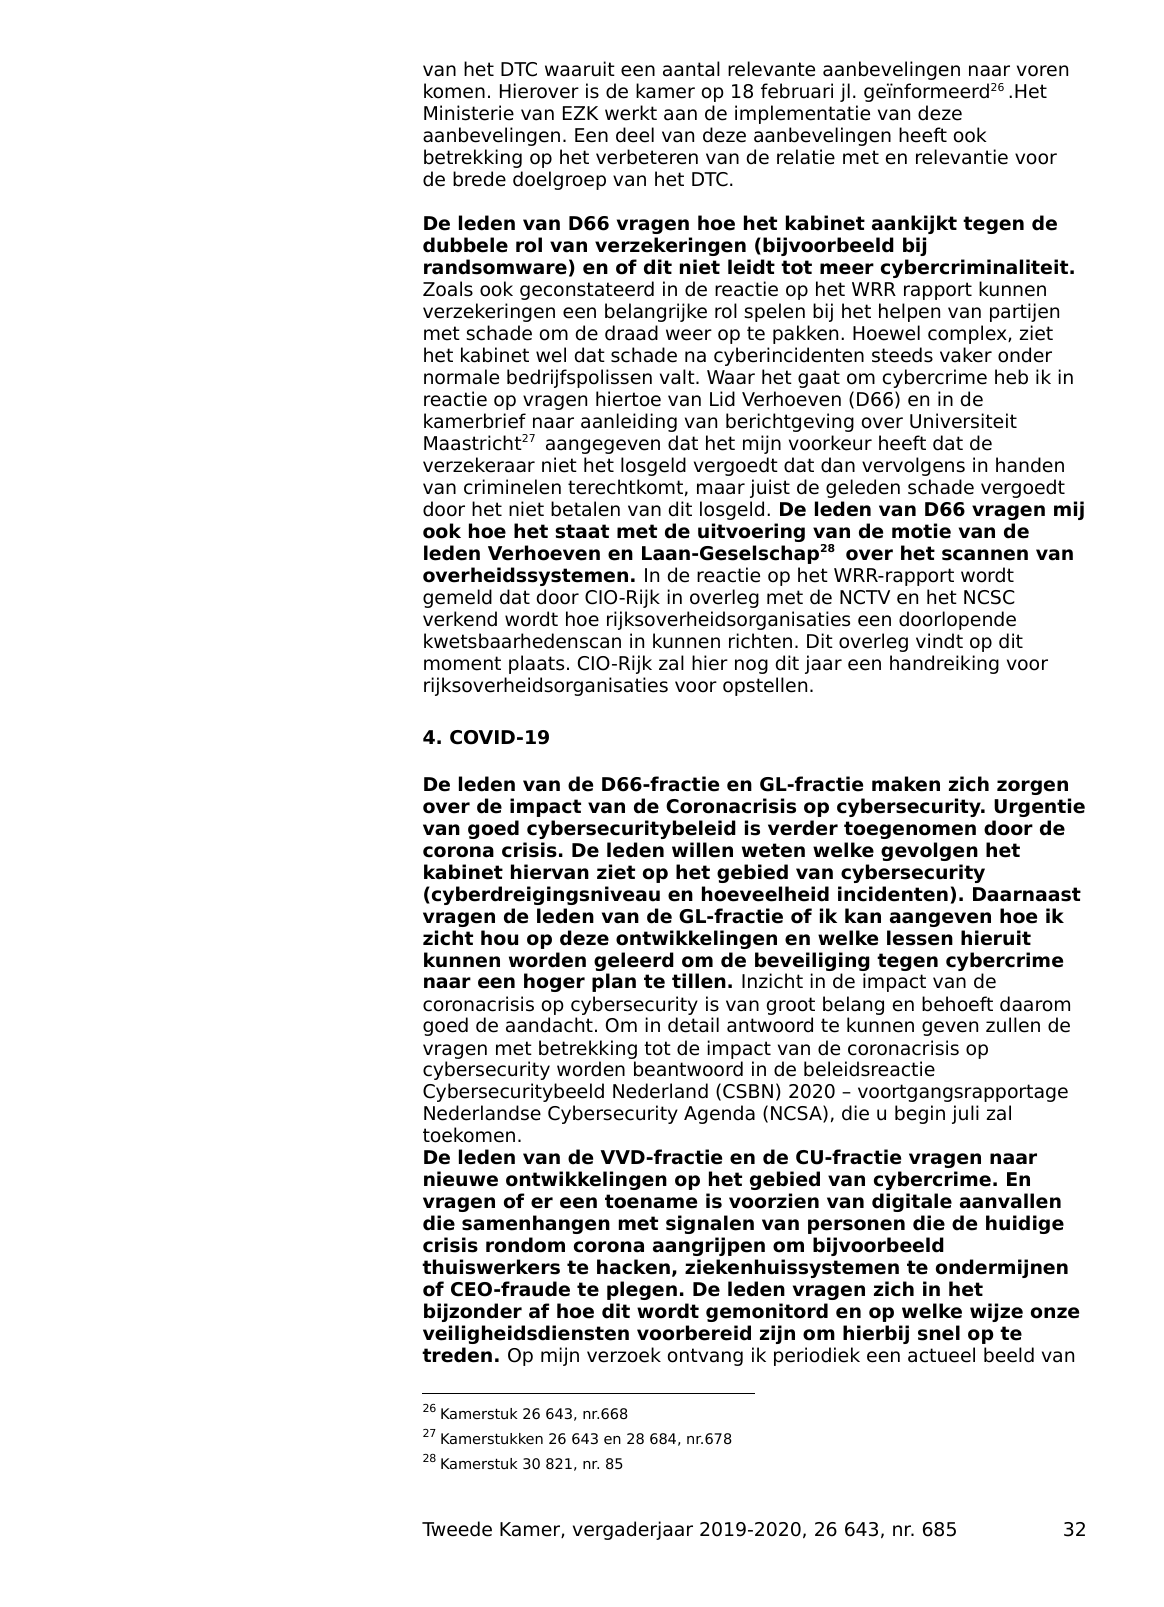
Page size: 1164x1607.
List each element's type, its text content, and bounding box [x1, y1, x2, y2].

subtitle 4. COVID-19 [422, 727, 1087, 749]
text Kamerstuk 30 821, nr. 85 [422, 1452, 1087, 1474]
text De leden van D66 vragen hoe het kabinet aankijkt tegen de dubbele rol van verzekeringen (bijvoorbeeld bij randsomware) en of dit niet leidt tot meer cybercriminaliteit. Zoals ook geconstateerd in de reactie op het WRR rapport kunnen verzekeringen een belangrijke rol spelen bij het helpen van partijen met schade om de draad weer op te pakken. Hoewel complex, ziet het kabinet wel dat schade na cyberincidenten steeds vaker onder normale bedrijfspolissen valt. Waar het gaat om cybercrime heb ik in reactie op vragen hiertoe van Lid Verhoeven (D66) en in de kamerbrief naar aanleiding van berichtgeving over Universiteit Maastricht aangegeven dat het mijn voorkeur heeft dat de verzekeraar niet het losgeld vergoedt dat dan vervolgens in handen van criminelen terechtkomt, maar juist de geleden schade vergoedt door het niet betalen van dit losgeld. De leden van D66 vragen mij ook hoe het staat met de uitvoering van de motie van de leden Verhoeven en Laan-Geselschap over het scannen van overheidssystemen. In de reactie op het WRR-rapport wordt gemeld dat door CIO-Rijk in overleg met de NCTV en het NCSC verkend wordt hoe rijksoverheidsorganisaties een doorlopende kwetsbaarhedenscan in kunnen richten. Dit overleg vindt op dit moment plaats. CIO-Rijk zal hier nog dit jaar een handreiking voor rijksoverheidsorganisaties voor opstellen. [422, 213, 1087, 697]
text van het DTC waaruit een aantal relevante aanbevelingen naar voren komen. Hierover is de kamer op 18 februari jl. geïnformeerd.Het Ministerie van EZK werkt aan de implementatie van deze aanbevelingen. Een deel van deze aanbevelingen heeft ook betrekking op het verbeteren van de relatie met en relevantie voor de brede doelgroep van het DTC. [422, 59, 1087, 191]
text De leden van de D66-fractie en GL-fractie maken zich zorgen over de impact van de Coronacrisis op cybersecurity. Urgentie van goed cybersecuritybeleid is verder toegenomen door de corona crisis. De leden willen weten welke gevolgen het kabinet hiervan ziet op het gebied van cybersecurity (cyberdreigingsniveau en hoeveelheid incidenten). Daarnaast vragen de leden van de GL-fractie of ik kan aangeven hoe ik zicht hou op deze ontwikkelingen en welke lessen hieruit kunnen worden geleerd om de beveiliging tegen cybercrime naar een hoger plan te tillen. Inzicht in de impact van de coronacrisis op cybersecurity is van groot belang en behoeft daarom goed de aandacht. Om in detail antwoord te kunnen geven zullen de vragen met betrekking tot de impact van de coronacrisis op cybersecurity worden beantwoord in de beleidsreactie Cybersecuritybeeld Nederland (CSBN) 2020 – voortgangsrapportage Nederlandse Cybersecurity Agenda (NCSA), die u begin juli zal toekomen. [422, 774, 1087, 1147]
text De leden van de VVD-fractie en de CU-fractie vragen naar nieuwe ontwikkelingen op het gebied van cybercrime. En vragen of er een toename is voorzien van digitale aanvallen die samenhangen met signalen van personen die de huidige crisis rondom corona aangrijpen om bijvoorbeeld thuiswerkers te hacken, ziekenhuissystemen te ondermijnen of CEO-fraude te plegen. De leden vragen zich in het bijzonder af hoe dit wordt gemonitord en op welke wijze onze veiligheidsdiensten voorbereid zijn om hierbij snel op te treden. Op mijn verzoek ontvang ik periodiek een actueel beeld van [422, 1147, 1087, 1367]
text Kamerstukken 26 643 en 28 684, nr.678 [422, 1427, 1087, 1449]
text Kamerstuk 26 643, nr.668 [422, 1402, 1087, 1424]
